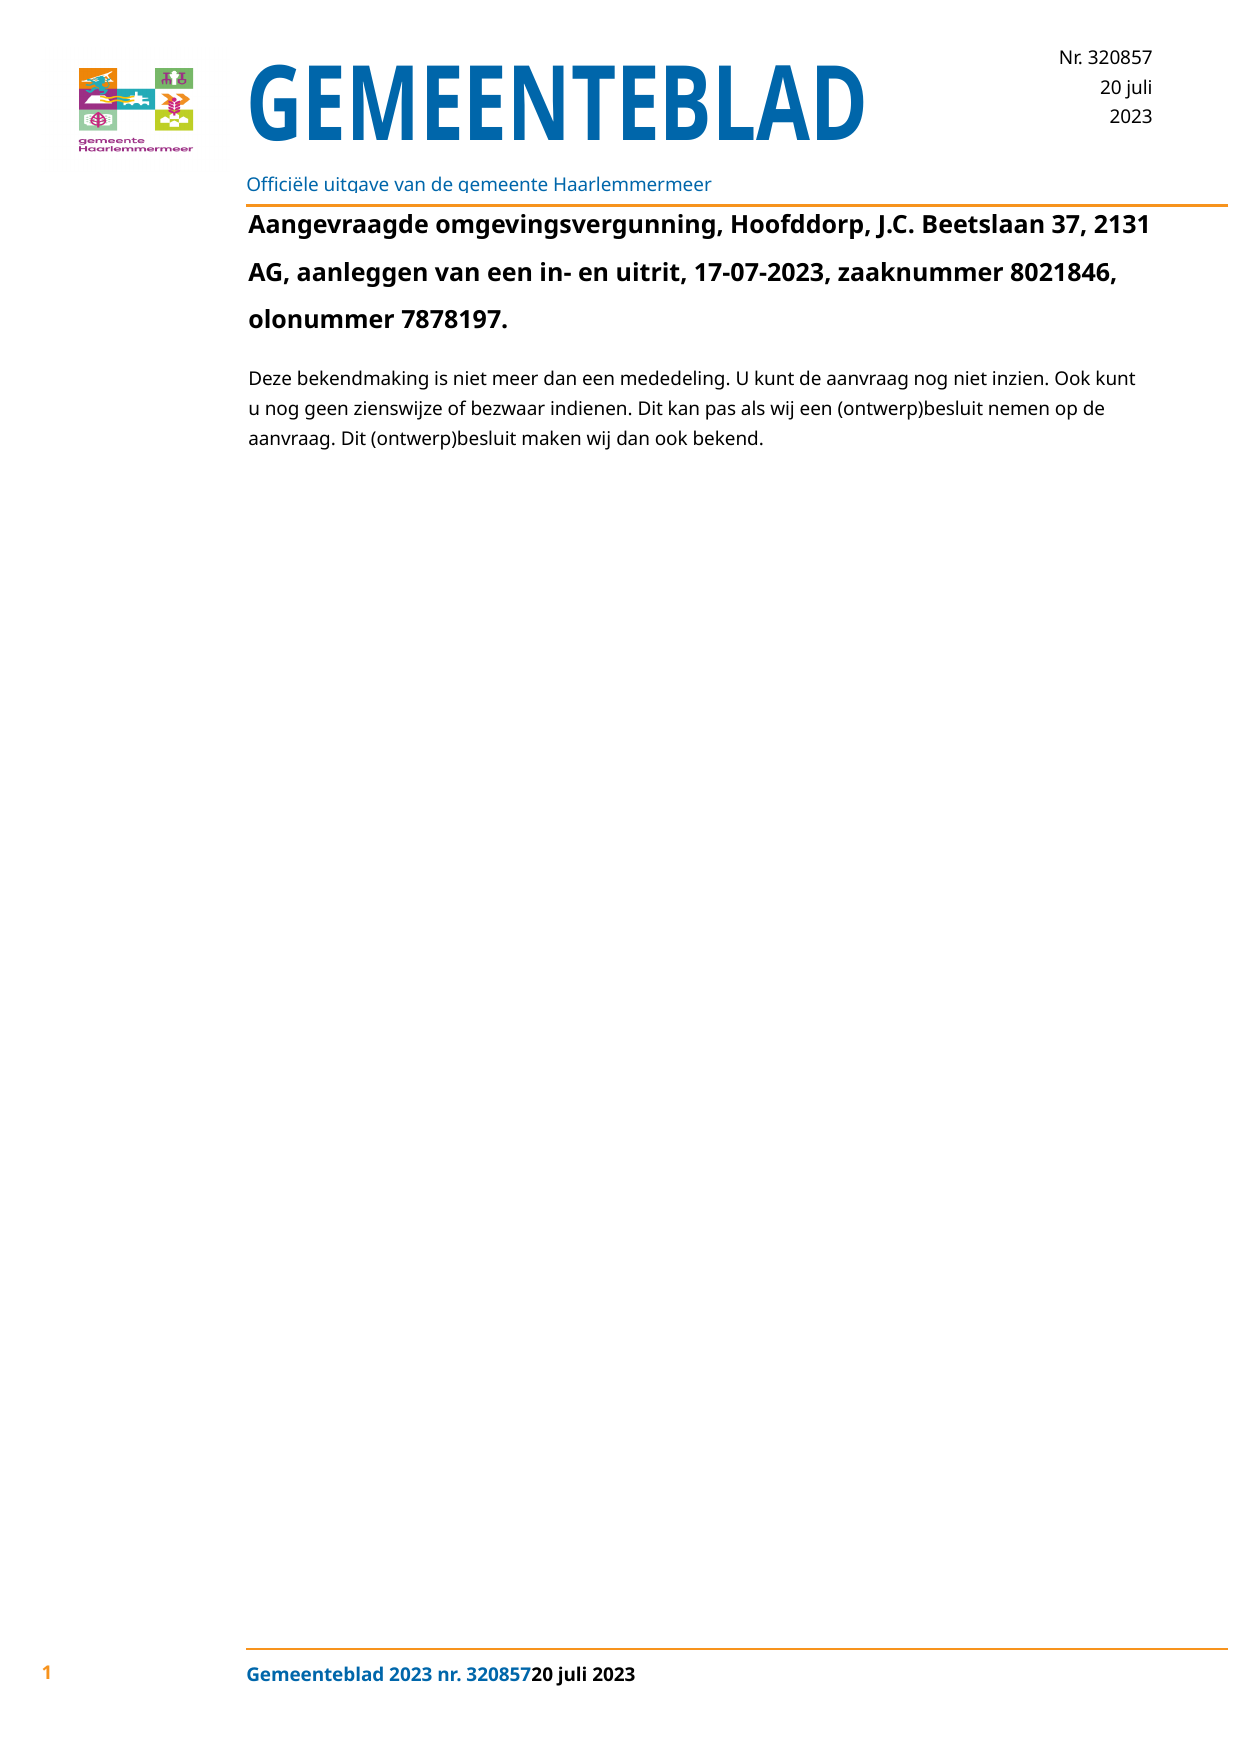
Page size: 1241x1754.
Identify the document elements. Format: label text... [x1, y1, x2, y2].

text Aangevraagde omgevingsvergunning, Hoofddorp, J.C. Beetslaan 37, 2131 AG, aanleggen van een in- en uitrit, 17-07-2023, zaaknummer 8021846, olonummer 7878197. [248, 207, 1152, 336]
text Deze bekendmaking is niet meer dan een mededeling. U kunt de aanvraag nog niet inzien. Ook kunt u nog geen zienswijze of bezwaar indienen. Dit kan pas als wij een (ontwerp)besluit nemen op de aanvraag. Dit (ontwerp)besluit maken wij dan ook bekend. [248, 366, 1152, 450]
picture [41, 47, 231, 172]
